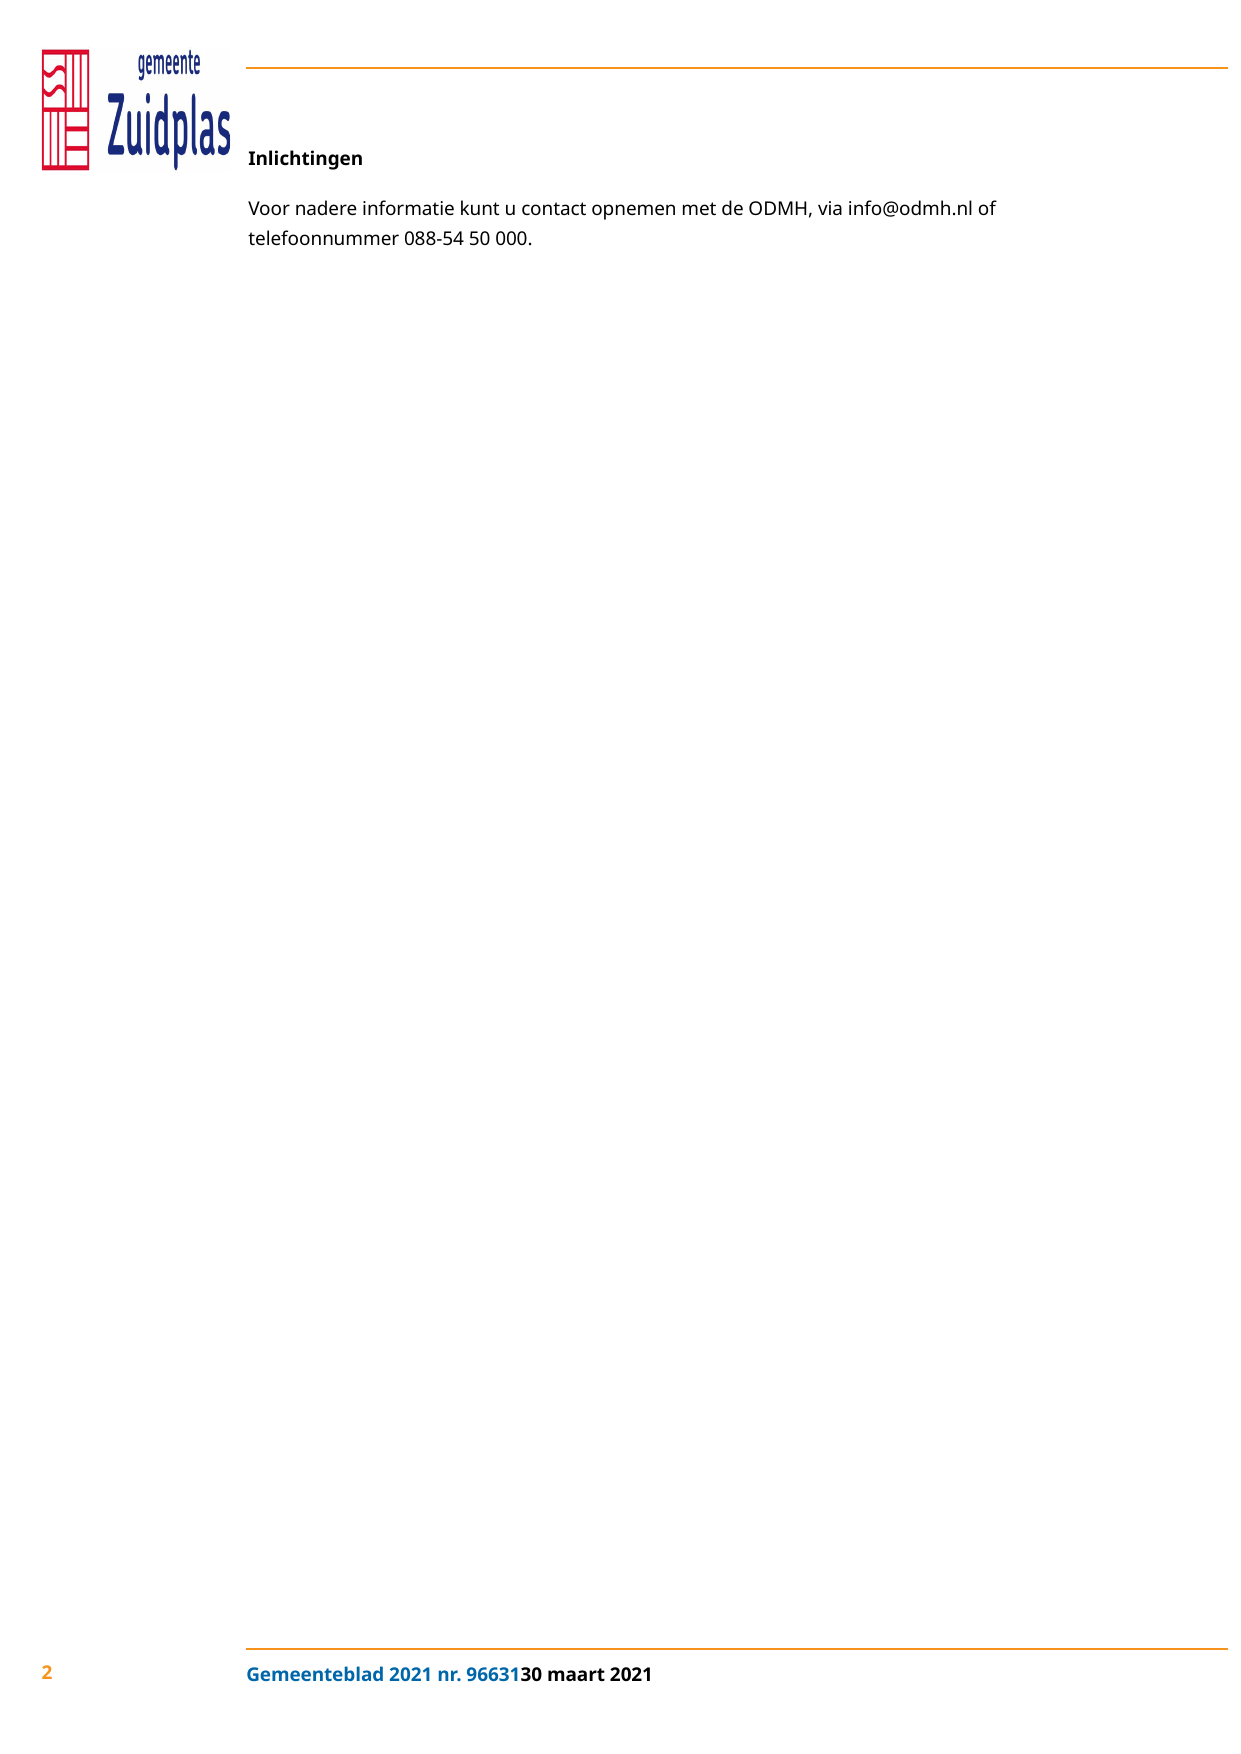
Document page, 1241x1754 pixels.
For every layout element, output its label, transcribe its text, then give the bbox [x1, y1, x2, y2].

picture [41, 47, 231, 172]
text Voor nadere informatie kunt u contact opnemen met de ODMH, via info@odmh.nl of telefoonnummer 088-54 50 000. [248, 196, 1152, 251]
text Inlichtingen [248, 145, 1152, 171]
